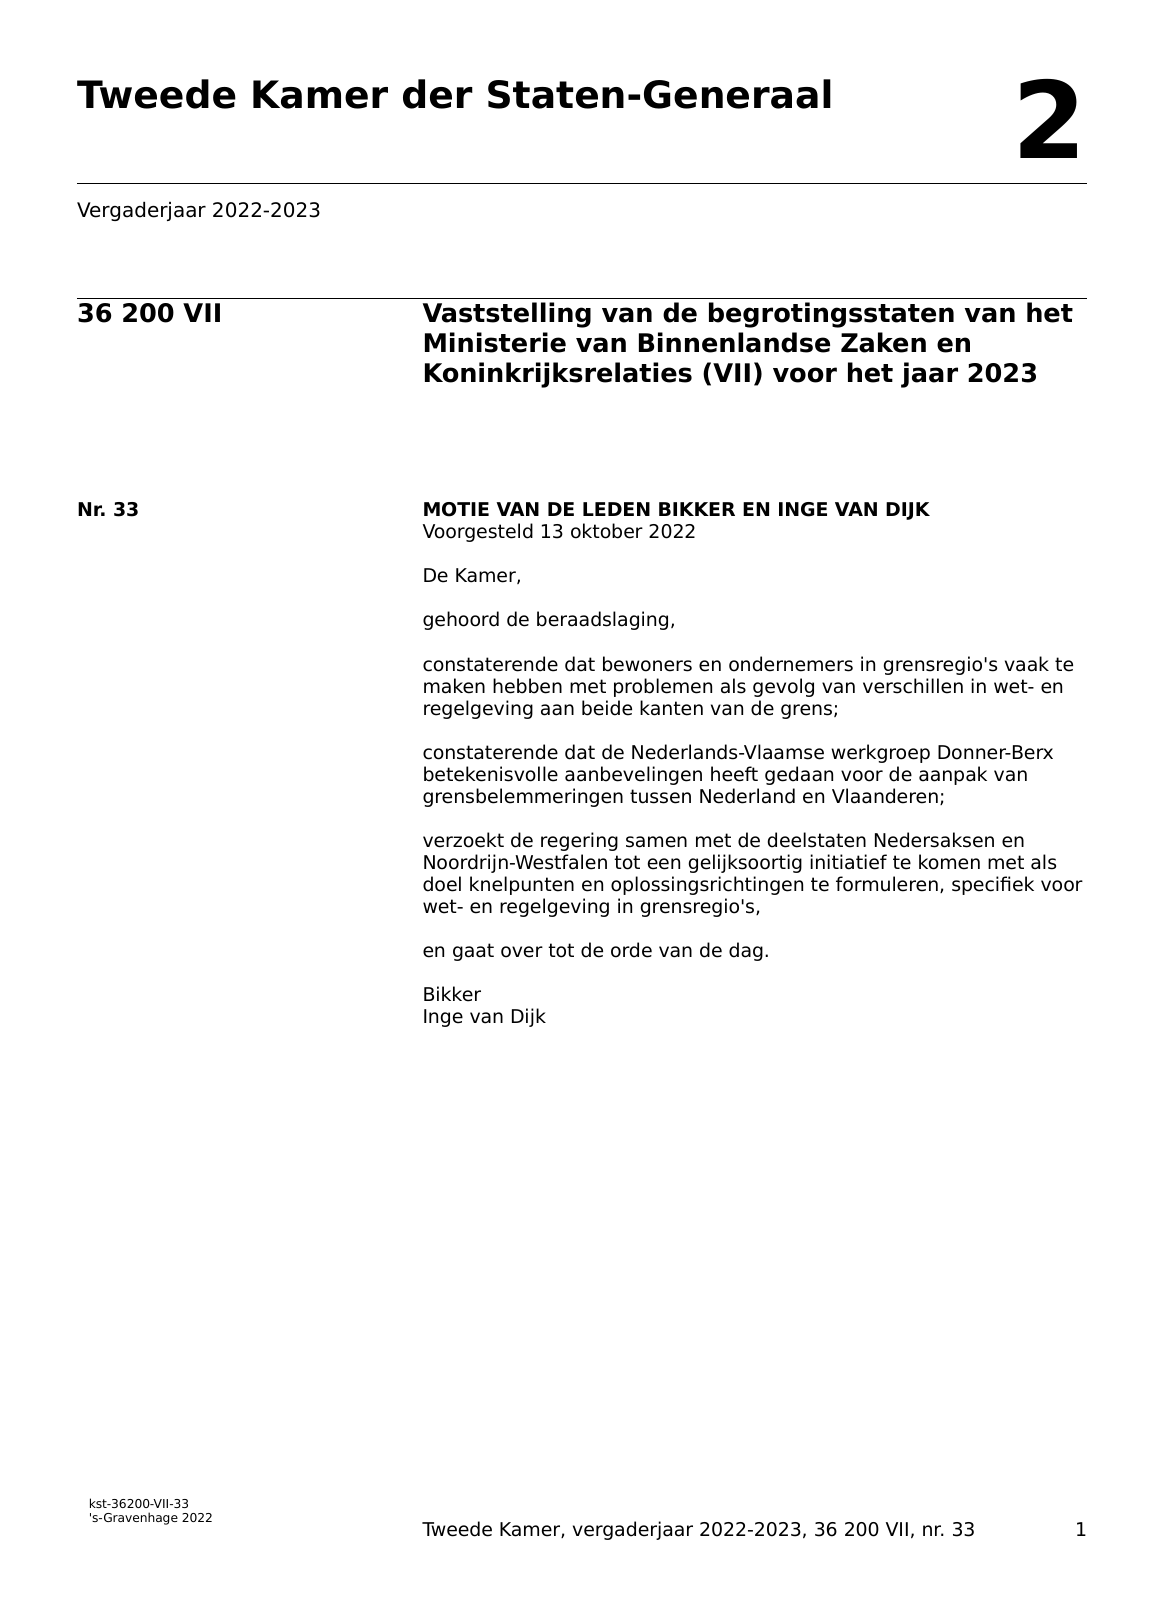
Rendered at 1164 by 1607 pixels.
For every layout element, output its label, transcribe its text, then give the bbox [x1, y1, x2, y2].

text Bikker [422, 984, 1087, 1006]
table_cell Vergaderjaar 2022-2023 [77, 184, 1087, 298]
subtitle Nr. 33 MOTIE VAN DE LEDEN BIKKER EN INGE VAN DIJK [77, 499, 1087, 521]
text constaterende dat bewoners en ondernemers in grensregio's vaak te maken hebben met problemen als gevolg van verschillen in wet- en regelgeving aan beide kanten van de grens; [422, 653, 1087, 719]
text De Kamer, [422, 565, 1087, 587]
text constaterende dat de Nederlands-Vlaamse werkgroep Donner-Berx betekenisvolle aanbevelingen heeft gedaan voor de aanpak van grensbelemmeringen tussen Nederland en Vlaanderen; [422, 742, 1087, 808]
text verzoekt de regering samen met de deelstaten Nedersaksen en Noordrijn-Westfalen tot een gelijksoortig initiatief te komen met als doel knelpunten en oplossingsrichtingen te formuleren, specifiek voor wet- en regelgeving in grensregio's, [422, 830, 1087, 918]
subtitle 36 200 VII Vaststelling van de begrotingsstaten van het Ministerie van Binnenlandse Zaken en Koninkrijksrelaties (VII) voor het jaar 2023 [77, 299, 1087, 388]
text gehoord de beraadslaging, [422, 609, 1087, 631]
text kst-36200-VII-33 [88, 1497, 323, 1511]
text Voorgesteld 13 oktober 2022 [422, 521, 1087, 543]
text en gaat over tot de orde van de dag. [422, 940, 1087, 962]
table_header Tweede Kamer der Staten-Generaal [77, 59, 886, 183]
text 's-Gravenhage 2022 [88, 1511, 323, 1525]
table_header 2 [886, 59, 1087, 183]
text Inge van Dijk [422, 1006, 1087, 1028]
